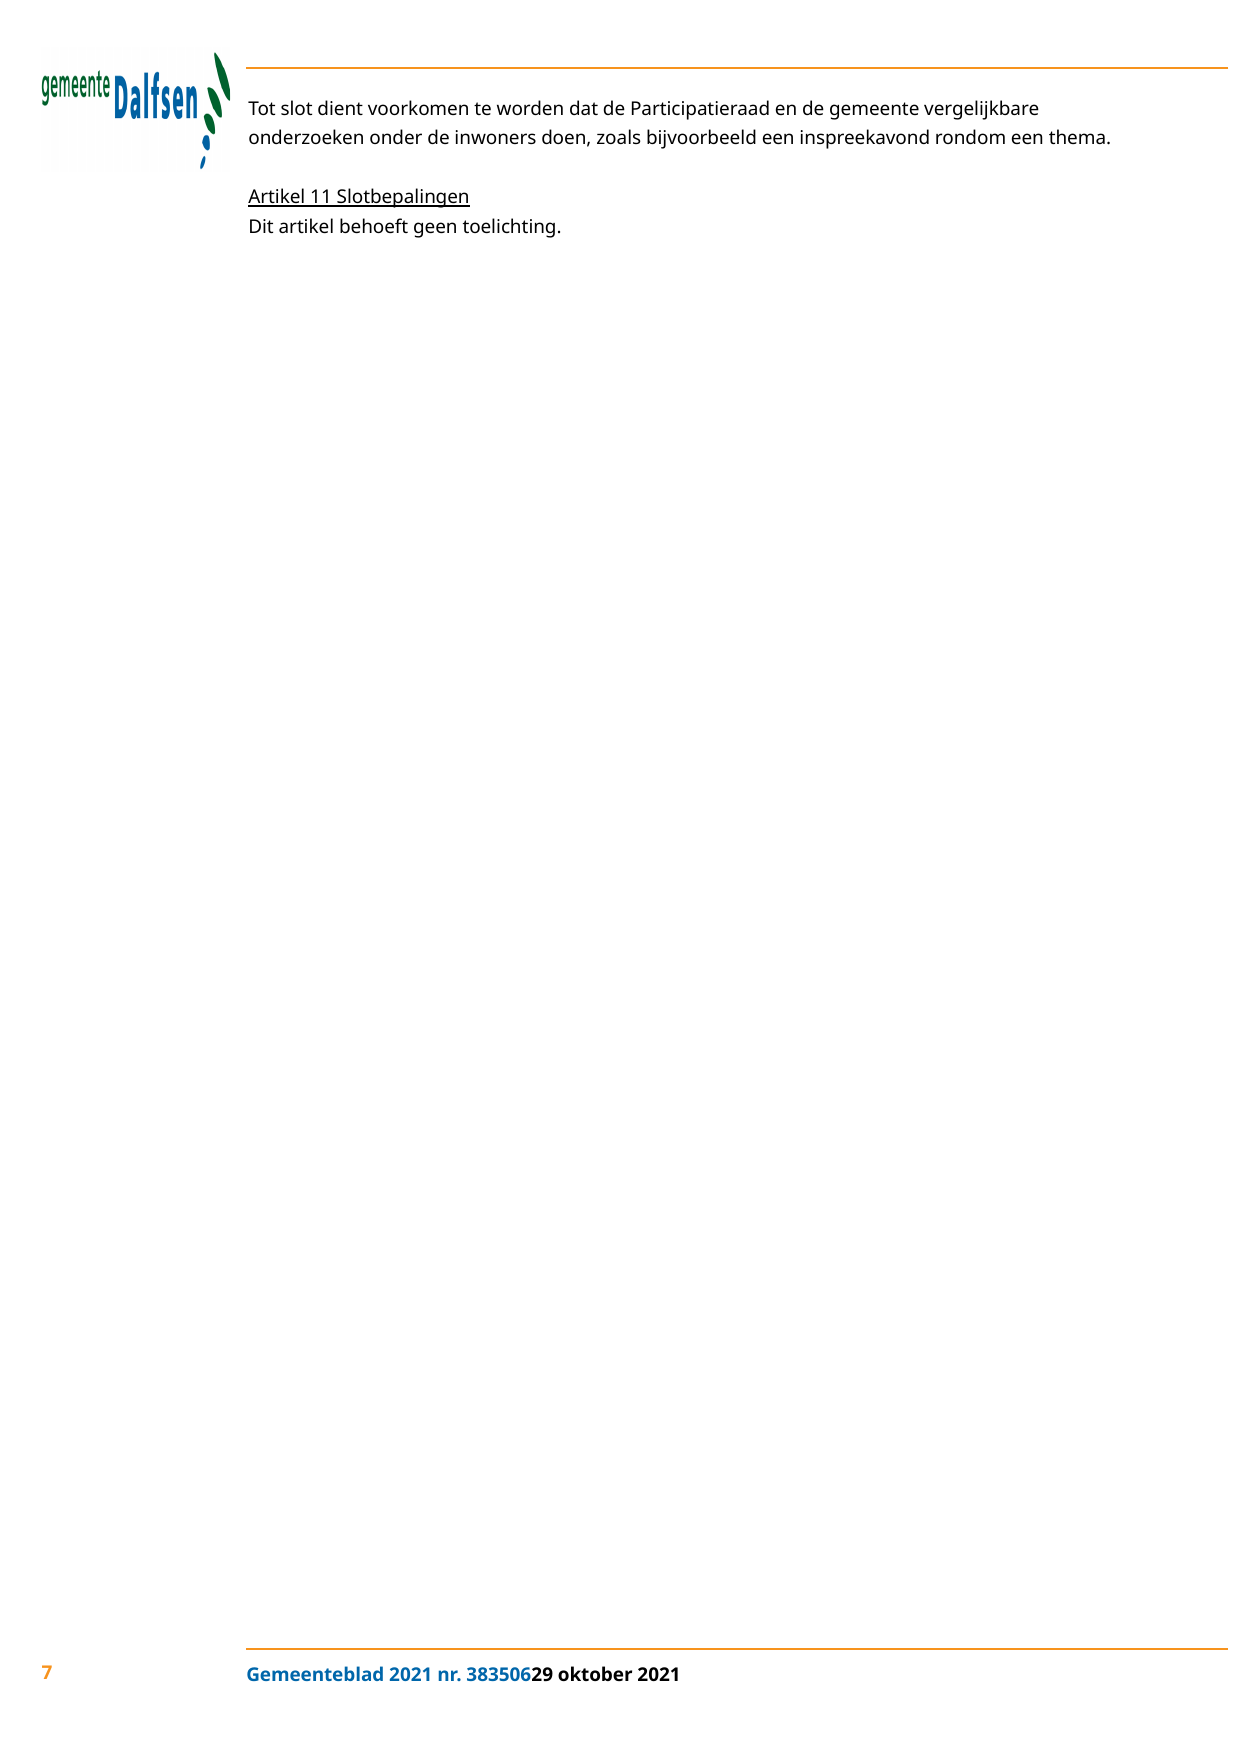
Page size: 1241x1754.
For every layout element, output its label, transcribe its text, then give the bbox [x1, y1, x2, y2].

picture [41, 47, 231, 172]
text Tot slot dient voorkomen te worden dat de Participatieraad en de gemeente vergelijkbare onderzoeken onder de inwoners doen, zoals bijvoorbeeld een inspreekavond rondom een thema. [248, 95, 1152, 150]
text Dit artikel behoeft geen toelichting. [248, 213, 1152, 239]
text Artikel 11 Slotbepalingen [248, 183, 1152, 209]
